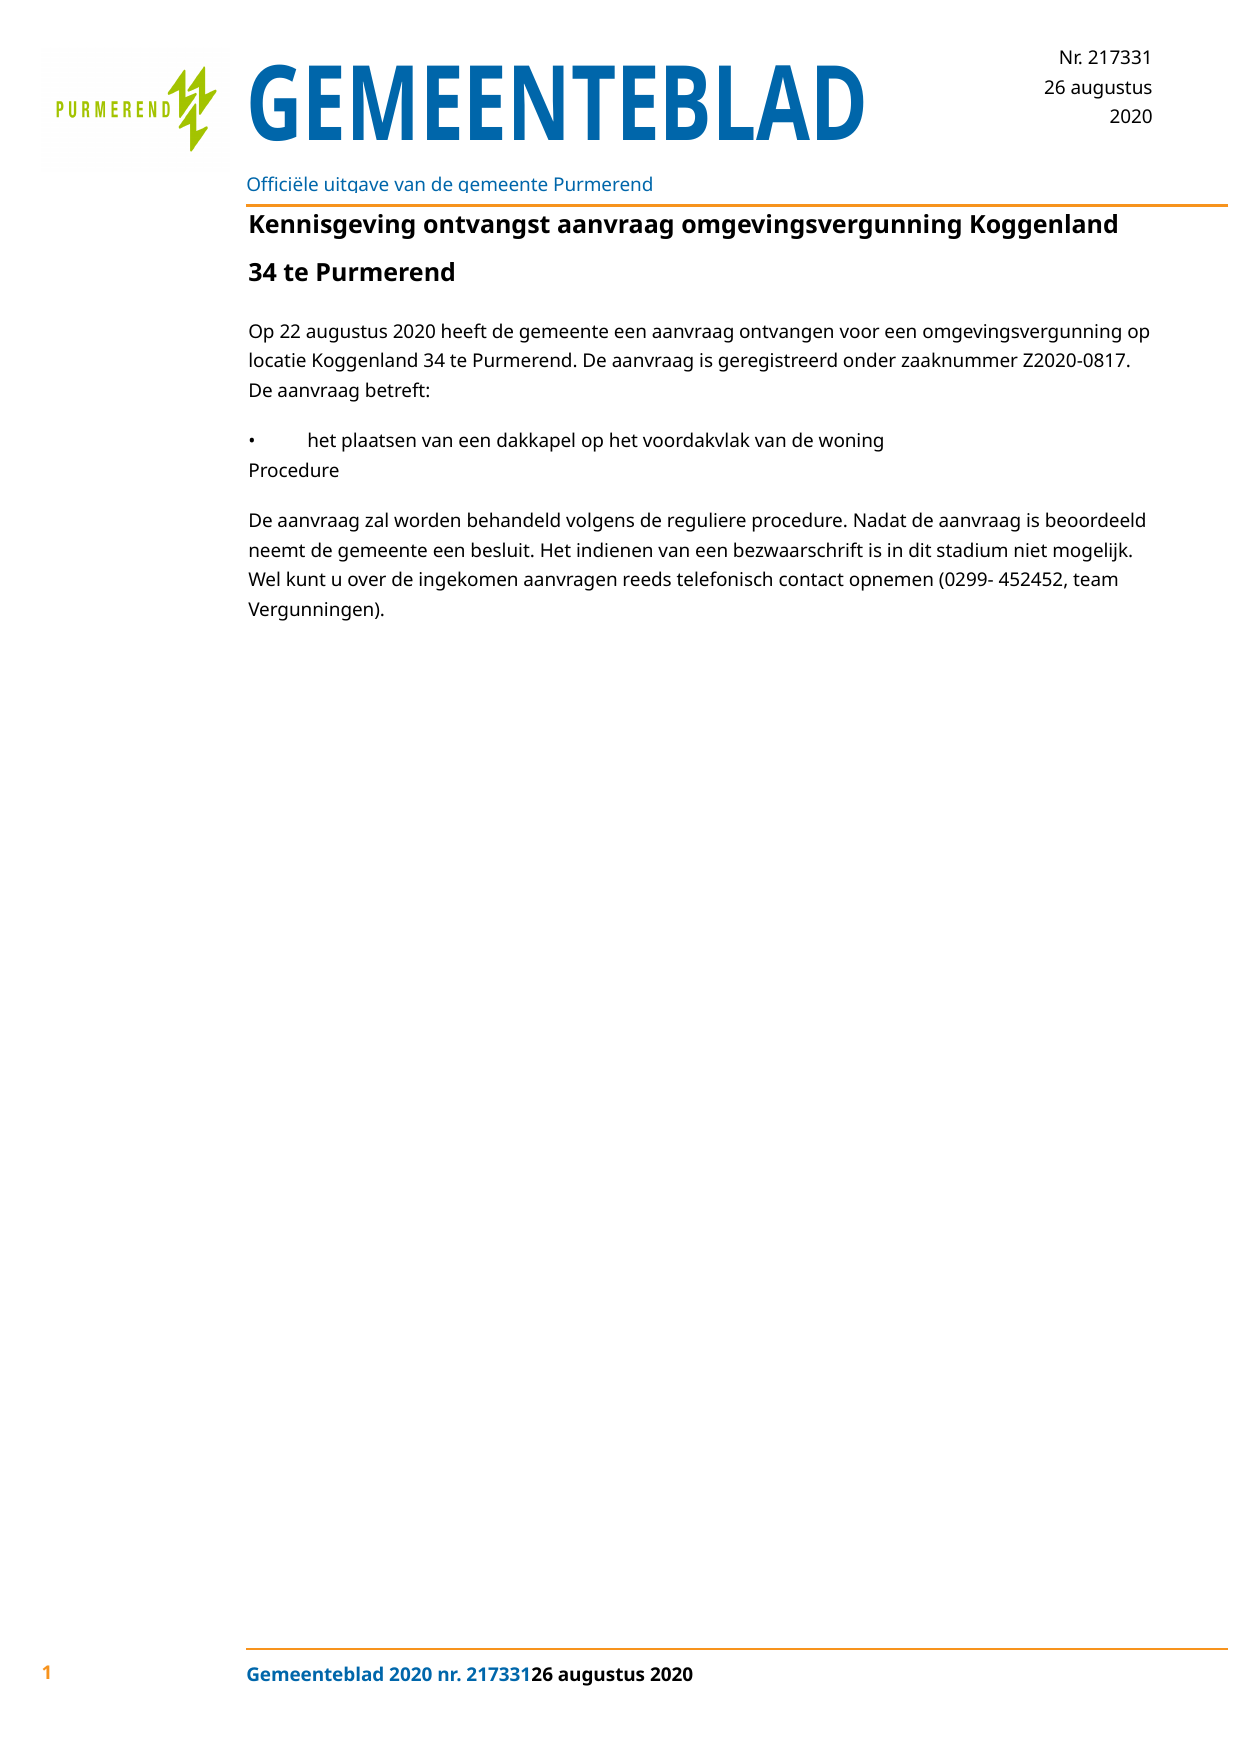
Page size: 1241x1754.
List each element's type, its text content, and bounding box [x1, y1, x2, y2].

text Op 22 augustus 2020 heeft de gemeente een aanvraag ontvangen voor een omgevingsvergunning op locatie Koggenland 34 te Purmerend. De aanvraag is geregistreerd onder zaaknummer Z2020-0817. De aanvraag betreft: [248, 318, 1152, 403]
text De aanvraag zal worden behandeld volgens de reguliere procedure. Nadat de aanvraag is beoordeeld neemt de gemeente een besluit. Het indienen van een bezwaarschrift is in dit stadium niet mogelijk. Wel kunt u over de ingekomen aanvragen reeds telefonisch contact opnemen (0299- 452452, team Vergunningen). [248, 507, 1152, 622]
picture [41, 47, 231, 172]
text Procedure [248, 457, 1152, 483]
list het plaatsen van een dakkapel op het voordakvlak van de woning [248, 427, 1152, 453]
text Kennisgeving ontvangst aanvraag omgevingsvergunning Koggenland 34 te Purmerend [248, 207, 1152, 288]
